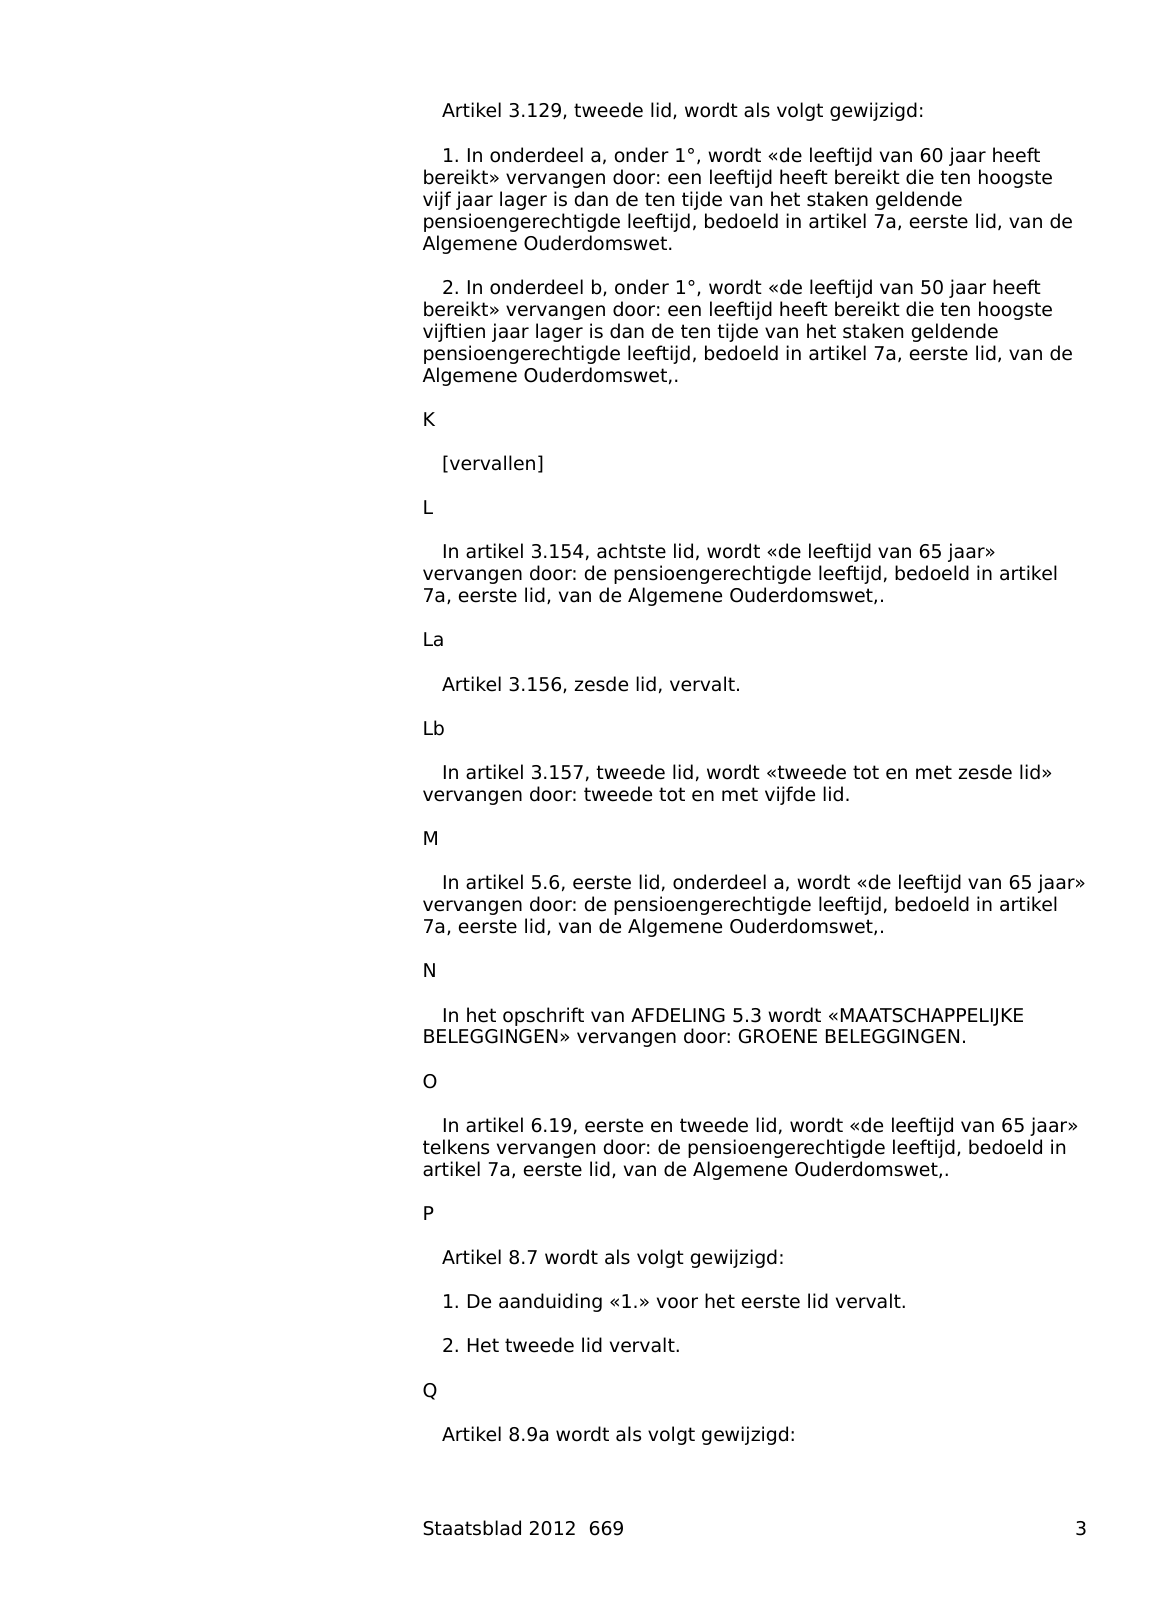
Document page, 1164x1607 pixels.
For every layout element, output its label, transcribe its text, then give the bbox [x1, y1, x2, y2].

text Q [422, 1379, 1087, 1402]
text P [422, 1203, 1087, 1225]
text M [422, 828, 1087, 850]
text In het opschrift van AFDELING 5.3 wordt «MAATSCHAPPELIJKE BELEGGINGEN» vervangen door: GROENE BELEGGINGEN. [422, 1004, 1087, 1048]
text Artikel 3.129, tweede lid, wordt als volgt gewijzigd: [422, 100, 1087, 122]
text N [422, 960, 1087, 982]
text Artikel 3.156, zesde lid, vervalt. [422, 673, 1087, 696]
text Artikel 8.7 wordt als volgt gewijzigd: [422, 1247, 1087, 1269]
text In artikel 5.6, eerste lid, onderdeel a, wordt «de leeftijd van 65 jaar» vervangen door: de pensioengerechtigde leeftijd, bedoeld in artikel 7a, eerste lid, van de Algemene Ouderdomswet,. [422, 872, 1087, 938]
text O [422, 1071, 1087, 1093]
text K [422, 409, 1087, 431]
text 1. In onderdeel a, onder 1°, wordt «de leeftijd van 60 jaar heeft bereikt» vervangen door: een leeftijd heeft bereikt die ten hoogste vijf jaar lager is dan de ten tijde van het staken geldende pensioengerechtigde leeftijd, bedoeld in artikel 7a, eerste lid, van de Algemene Ouderdomswet. [422, 144, 1087, 254]
text Lb [422, 718, 1087, 740]
text 2. Het tweede lid vervalt. [422, 1335, 1087, 1357]
text [vervallen] [422, 453, 1087, 475]
text 2. In onderdeel b, onder 1°, wordt «de leeftijd van 50 jaar heeft bereikt» vervangen door: een leeftijd heeft bereikt die ten hoogste vijftien jaar lager is dan de ten tijde van het staken geldende pensioengerechtigde leeftijd, bedoeld in artikel 7a, eerste lid, van de Algemene Ouderdomswet,. [422, 277, 1087, 387]
text In artikel 3.154, achtste lid, wordt «de leeftijd van 65 jaar» vervangen door: de pensioengerechtigde leeftijd, bedoeld in artikel 7a, eerste lid, van de Algemene Ouderdomswet,. [422, 541, 1087, 607]
text La [422, 629, 1087, 651]
text In artikel 6.19, eerste en tweede lid, wordt «de leeftijd van 65 jaar» telkens vervangen door: de pensioengerechtigde leeftijd, bedoeld in artikel 7a, eerste lid, van de Algemene Ouderdomswet,. [422, 1115, 1087, 1181]
text L [422, 497, 1087, 519]
text Artikel 8.9a wordt als volgt gewijzigd: [422, 1424, 1087, 1446]
text In artikel 3.157, tweede lid, wordt «tweede tot en met zesde lid» vervangen door: tweede tot en met vijfde lid. [422, 762, 1087, 806]
text 1. De aanduiding «1.» voor het eerste lid vervalt. [422, 1291, 1087, 1313]
